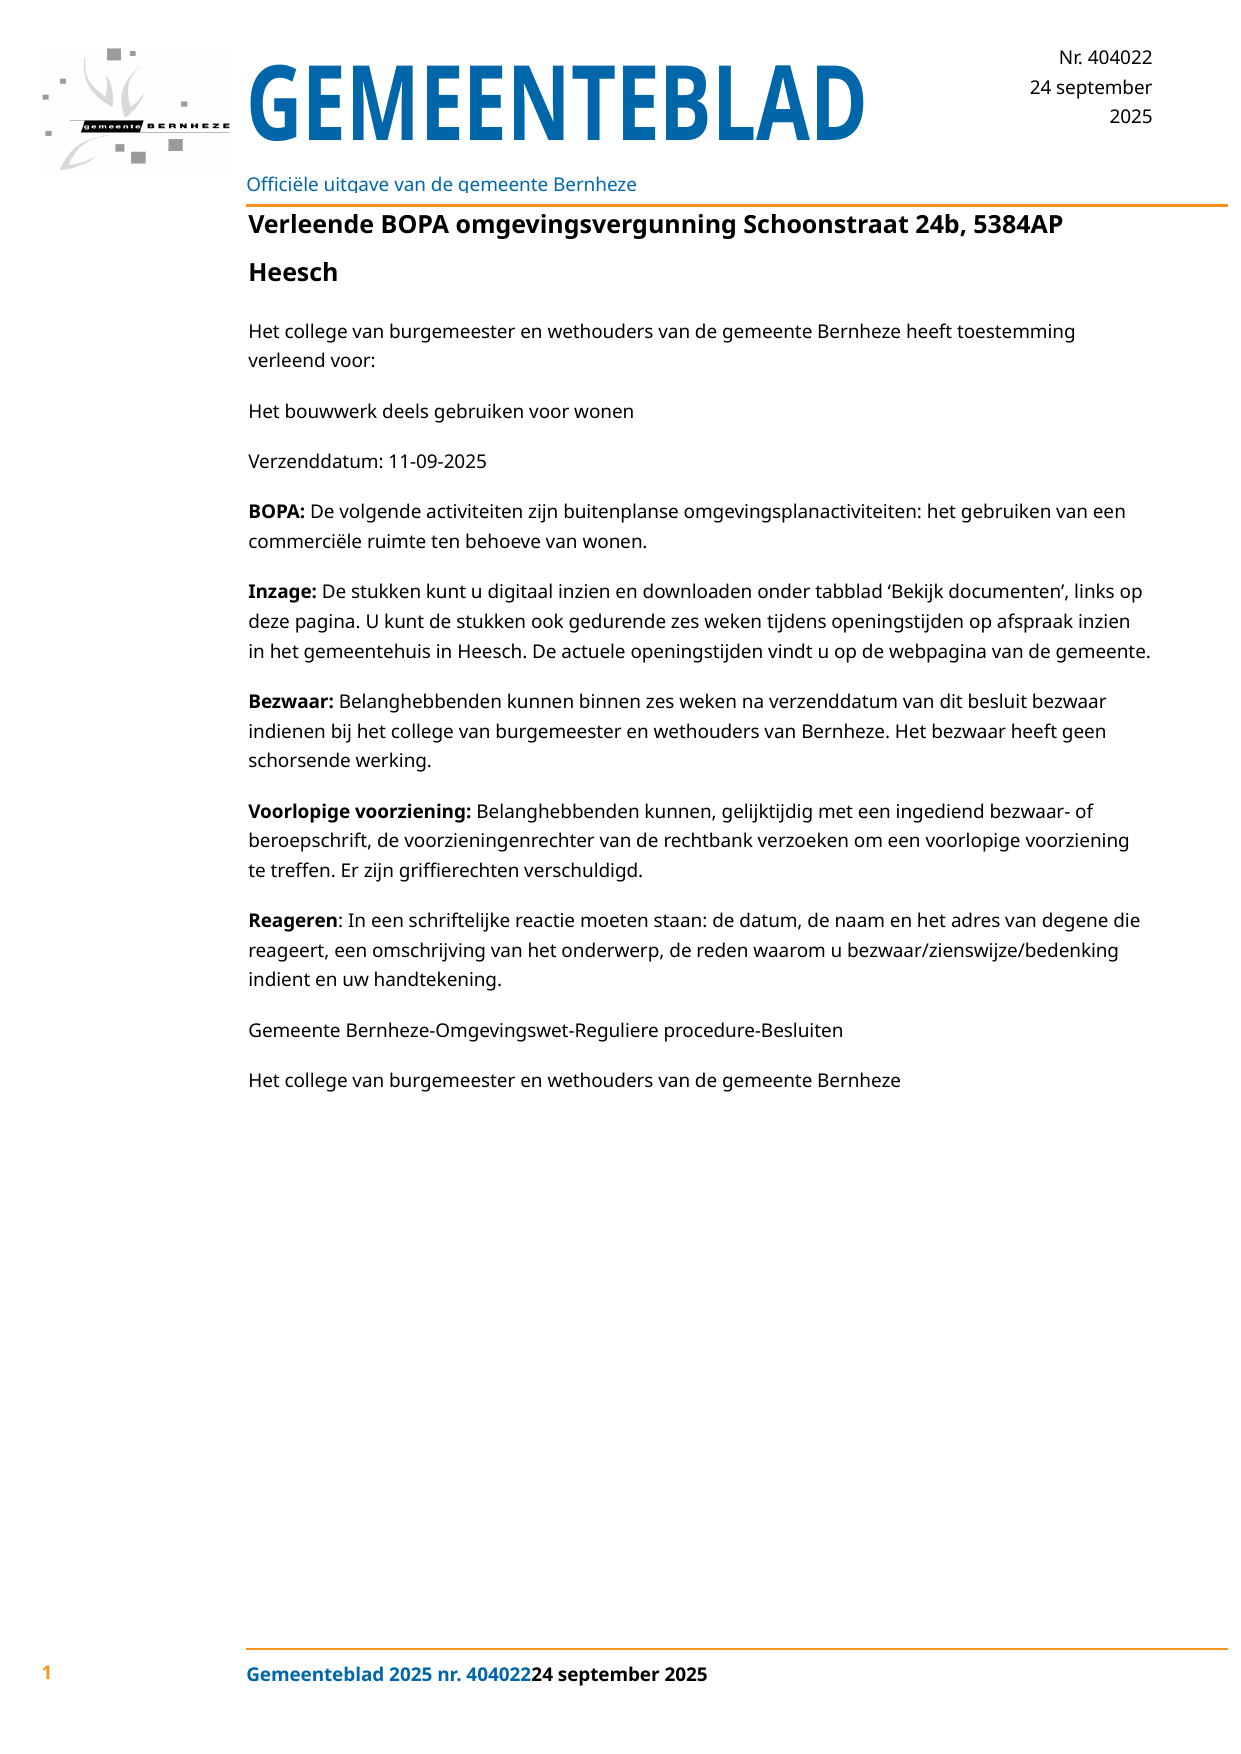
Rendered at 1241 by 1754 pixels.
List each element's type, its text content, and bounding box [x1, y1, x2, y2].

picture [41, 47, 231, 172]
text Bezwaar: Belanghebbenden kunnen binnen zes weken na verzenddatum van dit besluit bezwaar indienen bij het college van burgemeester en wethouders van Bernheze. Het bezwaar heeft geen schorsende werking. [248, 688, 1152, 773]
text Inzage: De stukken kunt u digitaal inzien en downloaden onder tabblad ‘Bekijk documenten’, links op deze pagina. U kunt de stukken ook gedurende zes weken tijdens openingstijden op afspraak inzien in het gemeentehuis in Heesch. De actuele openingstijden vindt u op de webpagina van de gemeente. [248, 579, 1152, 664]
text Gemeente Bernheze-Omgevingswet-Reguliere procedure-Besluiten [248, 1017, 1152, 1043]
text Reageren: In een schriftelijke reactie moeten staan: de datum, de naam en het adres van degene die reageert, een omschrijving van het onderwerp, de reden waarom u bezwaar/zienswijze/bedenking indient en uw handtekening. [248, 907, 1152, 992]
text Het college van burgemeester en wethouders van de gemeente Bernheze heeft toestemming verleend voor: [248, 318, 1152, 373]
text Het college van burgemeester en wethouders van de gemeente Bernheze [248, 1067, 1152, 1093]
text Voorlopige voorziening: Belanghebbenden kunnen, gelijktijdig met een ingediend bezwaar- of beroepschrift, de voorzieningenrechter van de rechtbank verzoeken om een voorlopige voorziening te treffen. Er zijn griffierechten verschuldigd. [248, 798, 1152, 883]
text Verzenddatum: 11-09-2025 [248, 448, 1152, 474]
text Het bouwwerk deels gebruiken voor wonen [248, 398, 1152, 424]
text Verleende BOPA omgevingsvergunning Schoonstraat 24b, 5384AP Heesch [248, 207, 1152, 288]
text BOPA: De volgende activiteiten zijn buitenplanse omgevingsplanactiviteiten: het gebruiken van een commerciële ruimte ten behoeve van wonen. [248, 499, 1152, 554]
